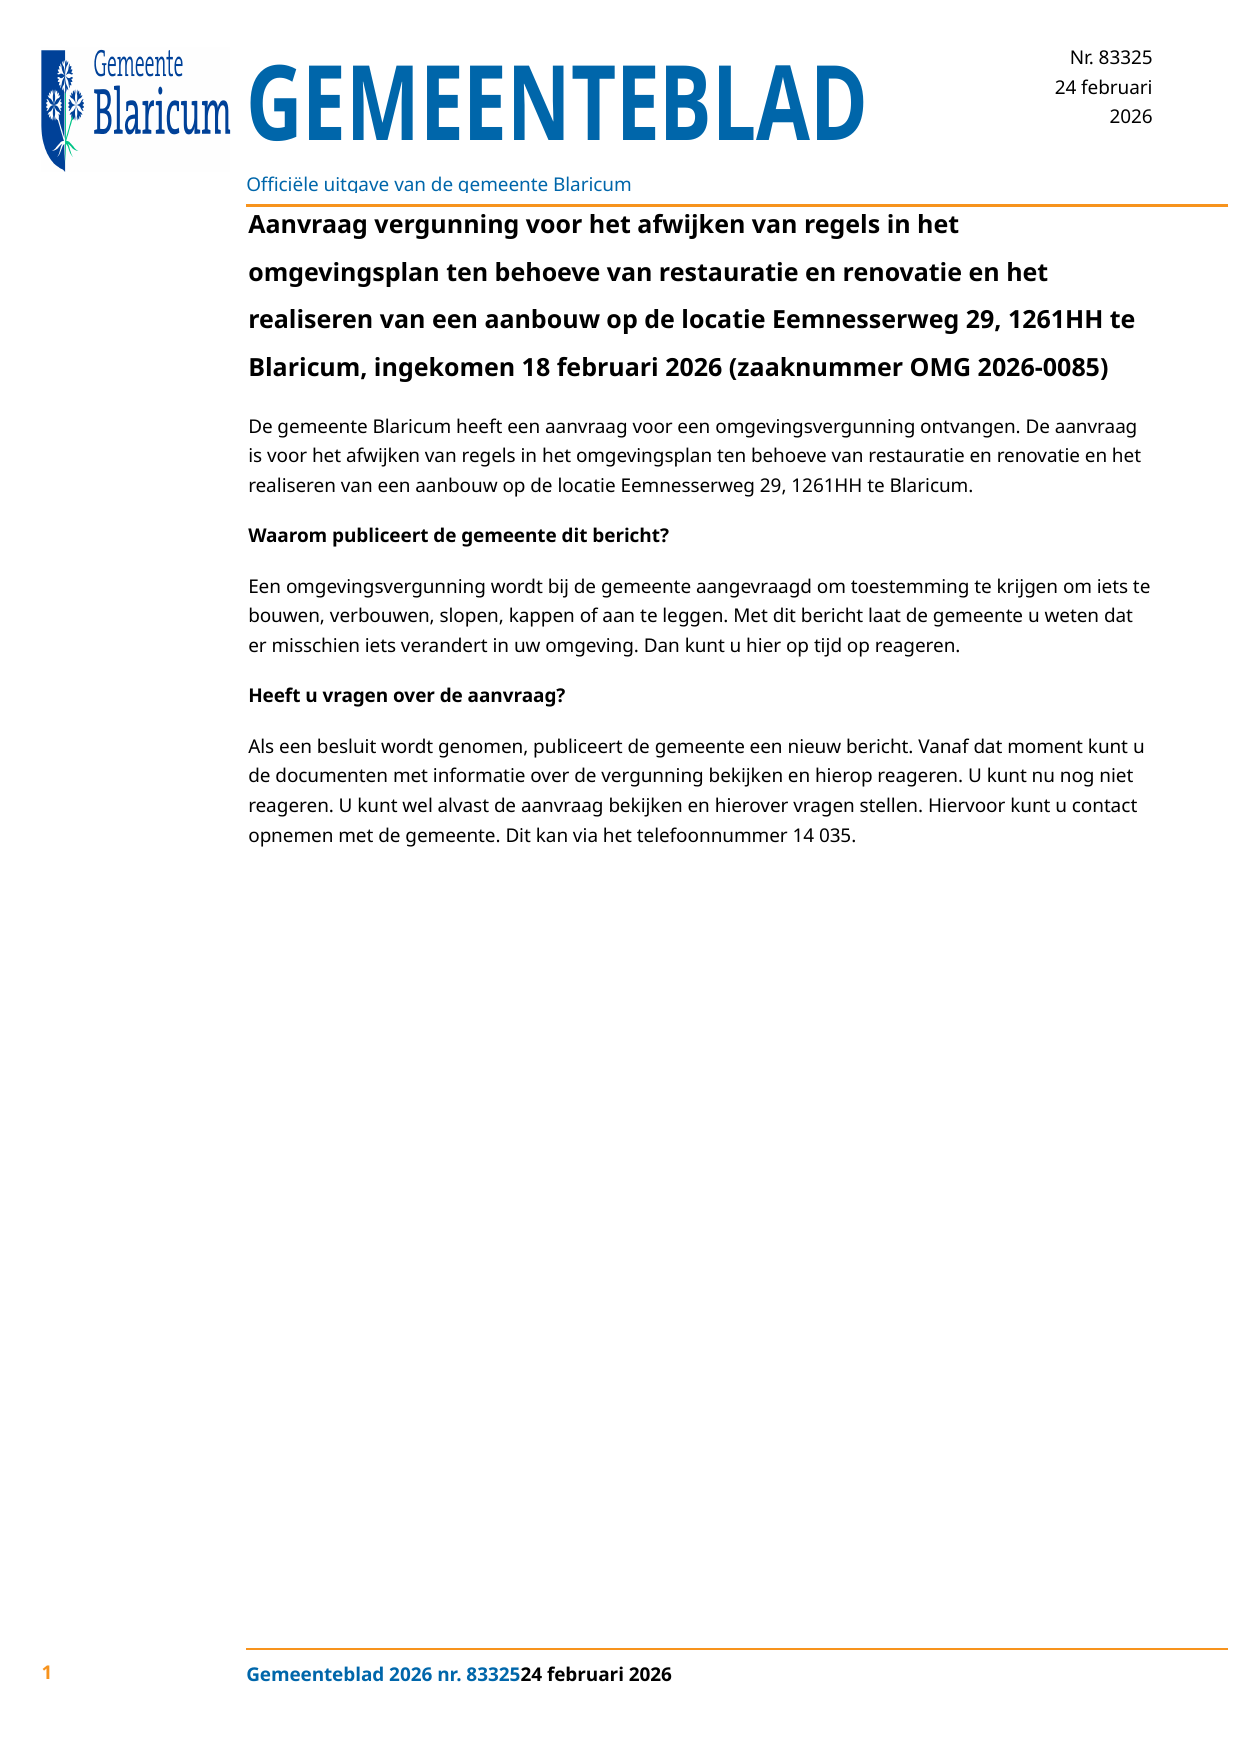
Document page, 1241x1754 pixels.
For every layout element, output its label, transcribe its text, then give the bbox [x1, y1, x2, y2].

text Als een besluit wordt genomen, publiceert de gemeente een nieuw bericht. Vanaf dat moment kunt u de documenten met informatie over de vergunning bekijken en hierop reageren. U kunt nu nog niet reageren. U kunt wel alvast de aanvraag bekijken en hierover vragen stellen. Hiervoor kunt u contact opnemen met de gemeente. Dit kan via het telefoonnummer 14 035. [248, 733, 1152, 848]
text De gemeente Blaricum heeft een aanvraag voor een omgevingsvergunning ontvangen. De aanvraag is voor het afwijken van regels in het omgevingsplan ten behoeve van restauratie en renovatie en het realiseren van een aanbouw op de locatie Eemnesserweg 29, 1261HH te Blaricum. [248, 413, 1152, 498]
text Heeft u vragen over de aanvraag? [248, 683, 1152, 708]
text Waarom publiceert de gemeente dit bericht? [248, 523, 1152, 548]
text Een omgevingsvergunning wordt bij de gemeente aangevraagd om toestemming te krijgen om iets te bouwen, verbouwen, slopen, kappen of aan te leggen. Met dit bericht laat de gemeente u weten dat er misschien iets verandert in uw omgeving. Dan kunt u hier op tijd op reageren. [248, 573, 1152, 658]
picture [41, 47, 231, 172]
text Aanvraag vergunning voor het afwijken van regels in het omgevingsplan ten behoeve van restauratie en renovatie en het realiseren van een aanbouw op de locatie Eemnesserweg 29, 1261HH te Blaricum, ingekomen 18 februari 2026 (zaaknummer OMG 2026-0085) [248, 207, 1152, 384]
